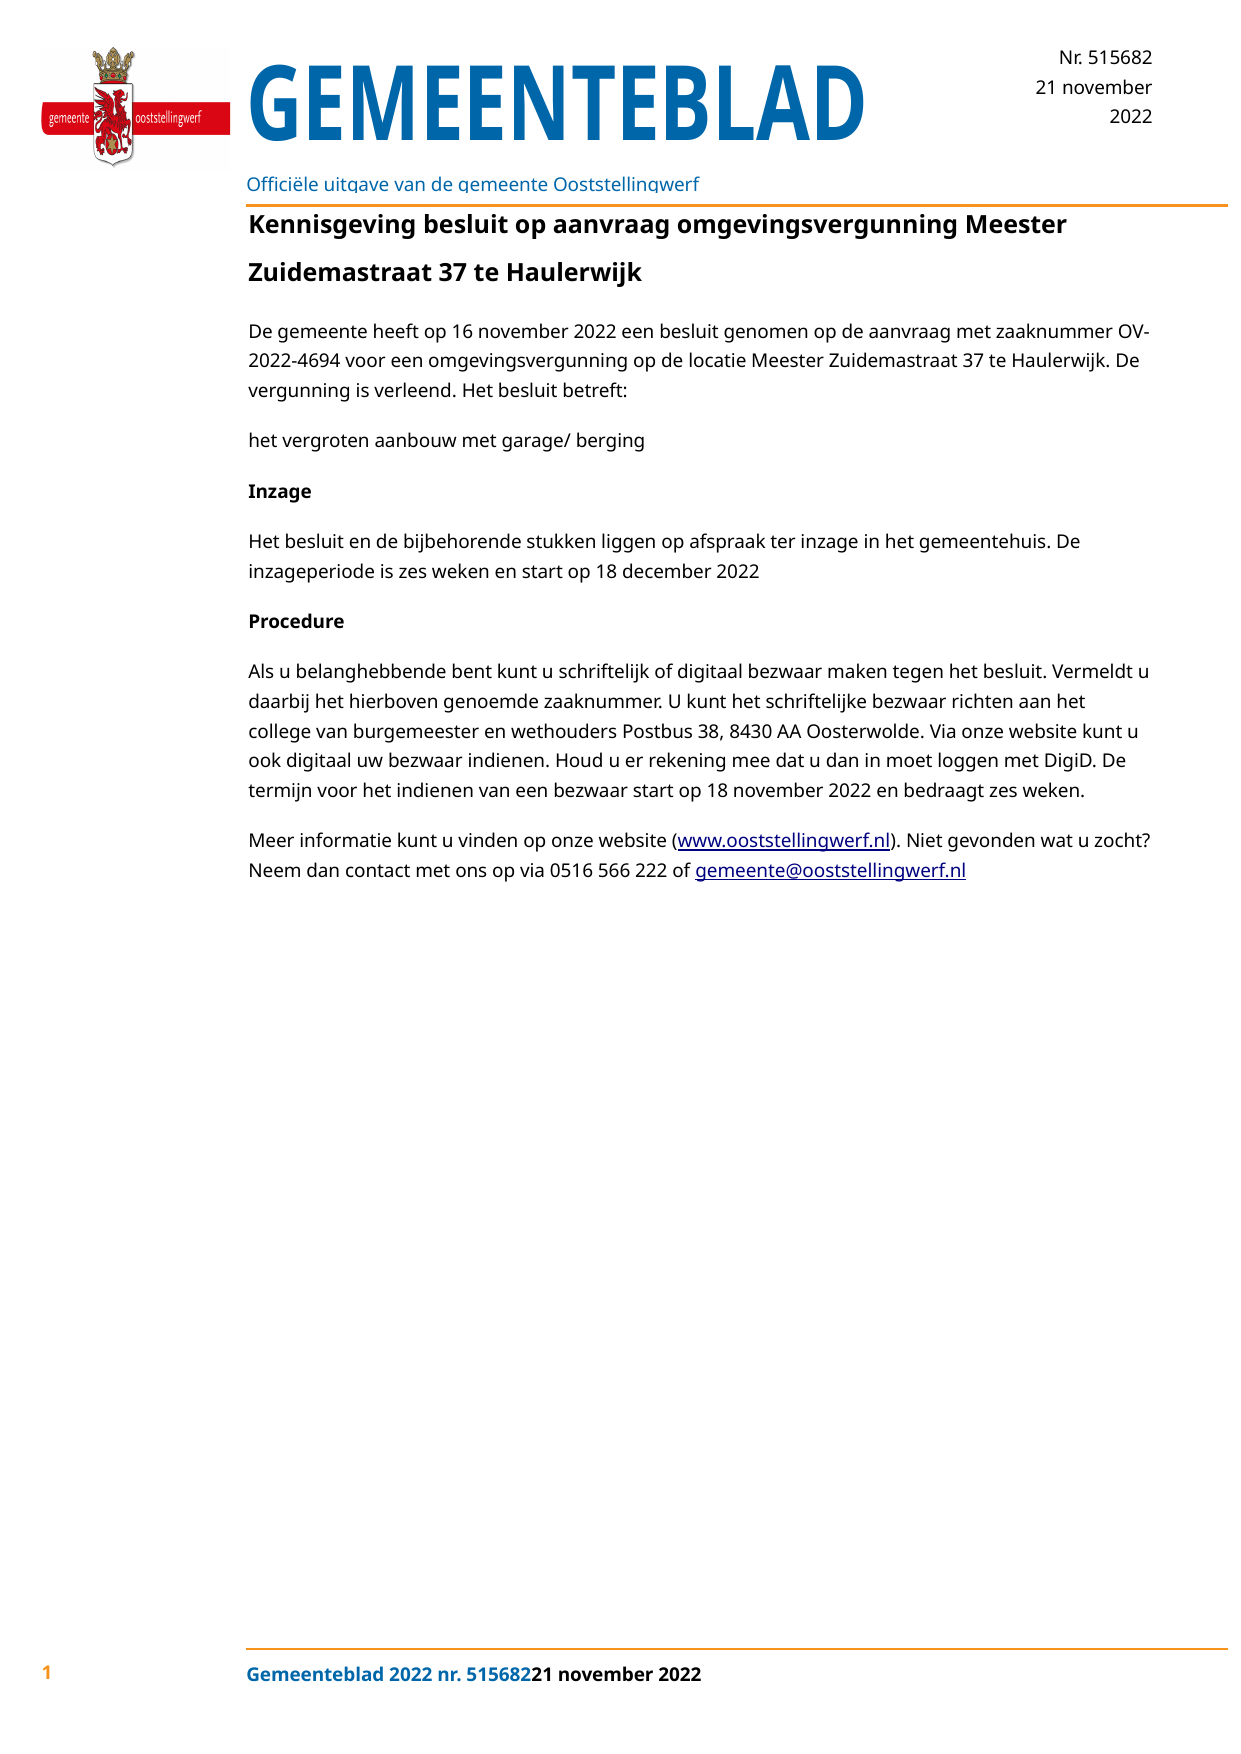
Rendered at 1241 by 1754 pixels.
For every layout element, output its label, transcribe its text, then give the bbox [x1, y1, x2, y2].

picture [41, 47, 231, 172]
text Kennisgeving besluit op aanvraag omgevingsvergunning Meester Zuidemastraat 37 te Haulerwijk [248, 207, 1152, 288]
text Als u belanghebbende bent kunt u schriftelijk of digitaal bezwaar maken tegen het besluit. Vermeldt u daarbij het hierboven genoemde zaaknummer. U kunt het schriftelijke bezwaar richten aan het college van burgemeester en wethouders Postbus 38, 8430 AA Oosterwolde. Via onze website kunt u ook digitaal uw bezwaar indienen. Houd u er rekening mee dat u dan in moet loggen met DigiD. De termijn voor het indienen van een bezwaar start op 18 november 2022 en bedraagt zes weken. [248, 659, 1152, 803]
text Het besluit en de bijbehorende stukken liggen op afspraak ter inzage in het gemeentehuis. De inzageperiode is zes weken en start op 18 december 2022 [248, 528, 1152, 584]
text Meer informatie kunt u vinden op onze website (www.ooststellingwerf.nl). Niet gevonden wat u zocht? Neem dan contact met ons op via 0516 566 222 of gemeente@ooststellingwerf.nl [248, 827, 1152, 883]
text het vergroten aanbouw met garage/ berging [248, 427, 1152, 453]
text Inzage [248, 478, 1152, 504]
text De gemeente heeft op 16 november 2022 een besluit genomen op de aanvraag met zaaknummer OV-2022-4694 voor een omgevingsvergunning op de locatie Meester Zuidemastraat 37 te Haulerwijk. De vergunning is verleend. Het besluit betreft: [248, 318, 1152, 403]
text Procedure [248, 608, 1152, 634]
